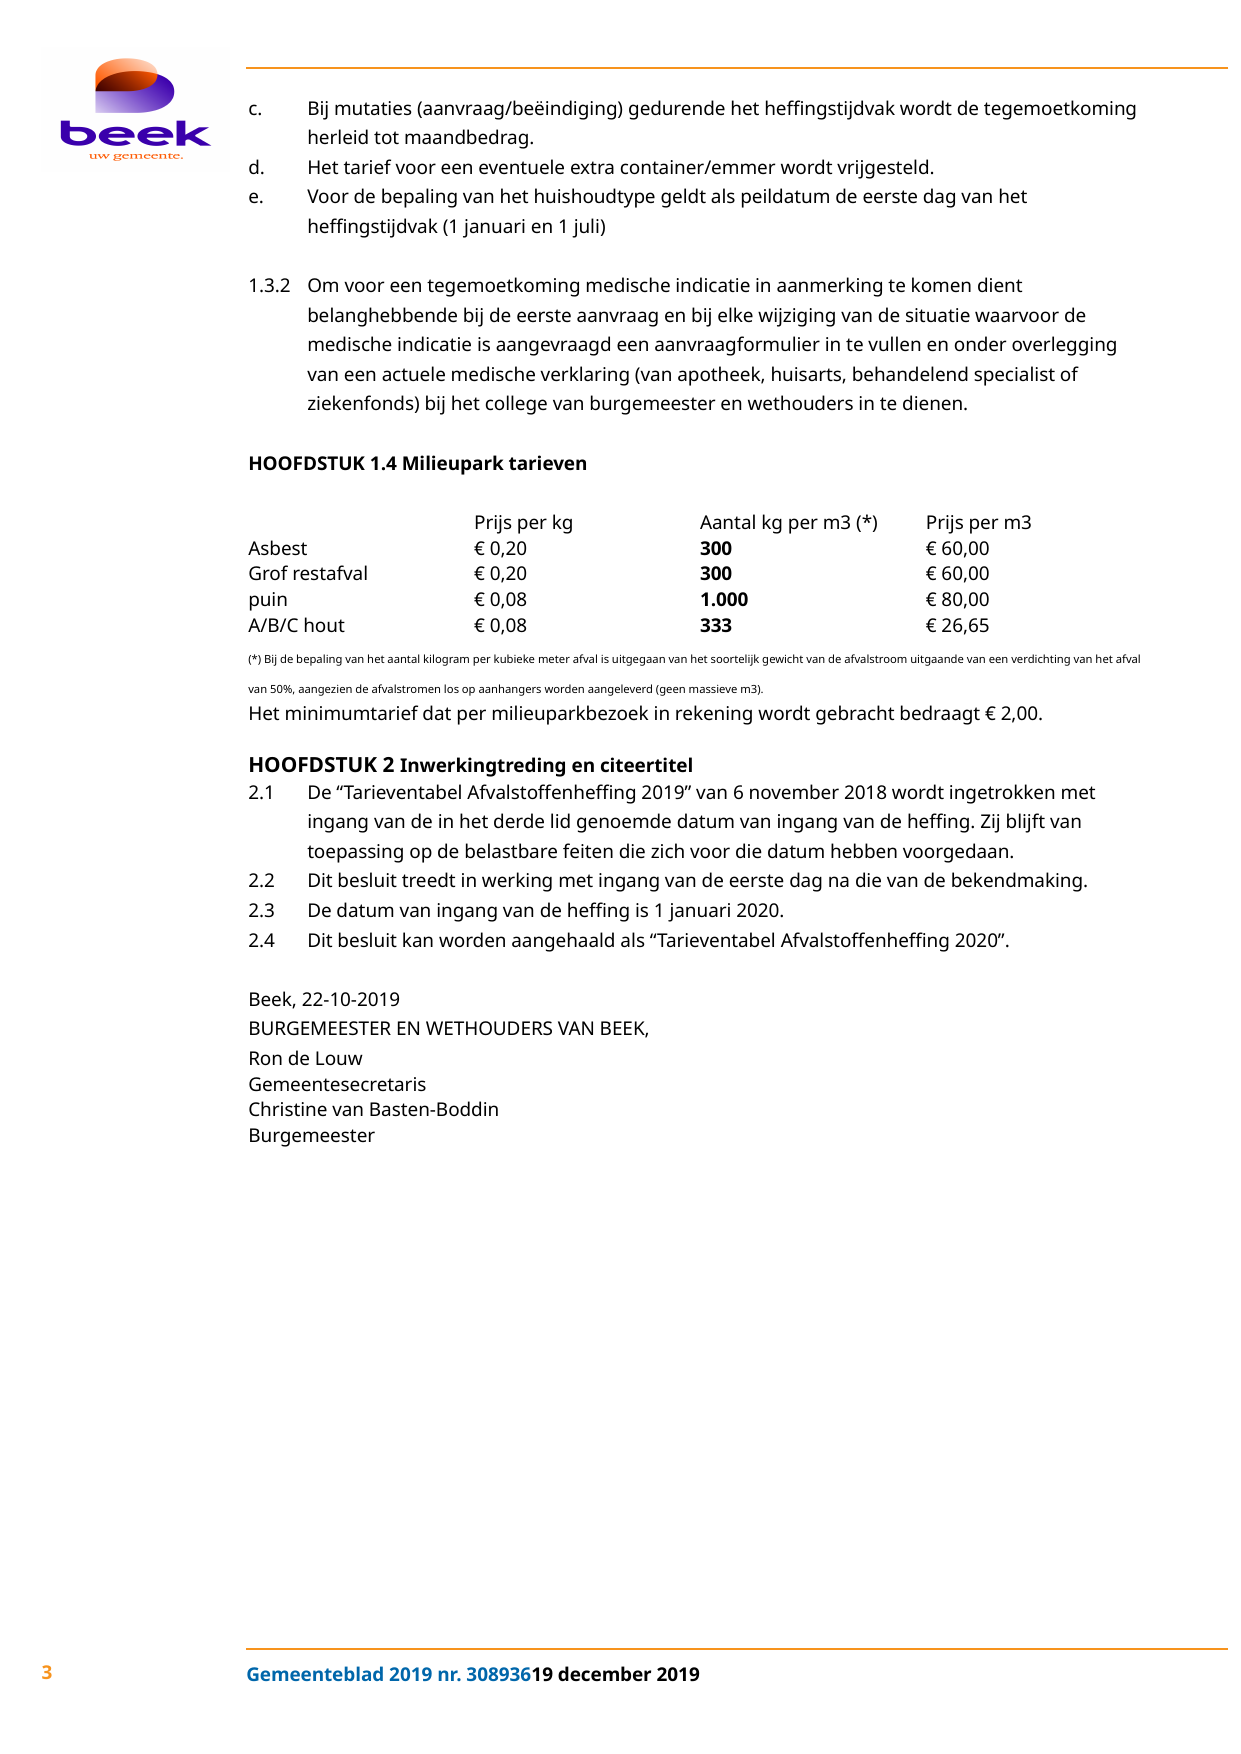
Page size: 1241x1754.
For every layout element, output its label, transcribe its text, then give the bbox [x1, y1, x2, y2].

table_cell € 26,65 [926, 612, 1152, 638]
table_cell € 60,00 [926, 561, 1152, 586]
list De datum van ingang van de heffing is 1 januari 2020. [248, 897, 1152, 923]
text Ron de Louw [248, 1045, 1152, 1071]
table_cell € 0,20 [474, 561, 700, 586]
table_cell 300 [700, 535, 926, 561]
text BURGEMEESTER EN WETHOUDERS VAN BEEK, [248, 1016, 1152, 1041]
text (*) Bij de bepaling van het aantal kilogram per kubieke meter afval is uitgegaan van het soortelijk gewicht van de afvalstroom uitgaande van een verdichting van het afval van 50%, aangezien de afvalstromen los op aanhangers worden aangeleverd (geen massieve m3). [248, 641, 1152, 696]
table_cell A/B/C hout [248, 612, 474, 638]
list Voor de bepaling van het huishoudtype geldt als peildatum de eerste dag van het heffingstijdvak (1 januari en 1 juli) [248, 183, 1152, 239]
text Het minimumtarief dat per milieuparkbezoek in rekening wordt gebracht bedraagt € 2,00. [248, 700, 1152, 726]
text Burgemeester [248, 1122, 1152, 1148]
table_cell puin [248, 586, 474, 612]
table_cell 300 [700, 561, 926, 586]
list Dit besluit kan worden aangehaald als “Tarieventabel Afvalstoffenheffing 2020”. [248, 927, 1152, 953]
table_header Prijs per kg [474, 509, 700, 535]
picture [41, 47, 231, 172]
table_header [248, 509, 474, 535]
table_header Aantal kg per m3 (*) [700, 509, 926, 535]
text Christine van Basten-Boddin [248, 1097, 1152, 1122]
table_cell 1.000 [700, 586, 926, 612]
table_cell 333 [700, 612, 926, 638]
table_cell € 60,00 [926, 535, 1152, 561]
text HOOFDSTUK 2 Inwerkingtreding en citeertitel [248, 751, 1152, 779]
table_cell € 0,08 [474, 586, 700, 612]
list Dit besluit treedt in werking met ingang van de eerste dag na die van de bekendmaking. [248, 868, 1152, 893]
table_cell € 0,08 [474, 612, 700, 638]
table_cell Asbest [248, 535, 474, 561]
table_header Prijs per m3 [926, 509, 1152, 535]
text Beek, 22-10-2019 [248, 986, 1152, 1012]
table_cell € 0,20 [474, 535, 700, 561]
table_cell Grof restafval [248, 561, 474, 586]
list Om voor een tegemoetkoming medische indicatie in aanmerking te komen dient belanghebbende bij de eerste aanvraag en bij elke wijziging van de situatie waarvoor de medische indicatie is aangevraagd een aanvraagformulier in te vullen en onder overlegging van een actuele medische verklaring (van apotheek, huisarts, behandelend specialist of ziekenfonds) bij het college van burgemeester en wethouders in te dienen. [248, 272, 1152, 416]
text HOOFDSTUK 1.4 Milieupark tarieven [248, 450, 1152, 476]
list De “Tarieventabel Afvalstoffenheffing 2019” van 6 november 2018 wordt ingetrokken met ingang van de in het derde lid genoemde datum van ingang van de heffing. Zij blijft van toepassing op de belastbare feiten die zich voor die datum hebben voorgedaan. [248, 779, 1152, 864]
table_cell € 80,00 [926, 586, 1152, 612]
list Bij mutaties (aanvraag/beëindiging) gedurende het heffingstijdvak wordt de tegemoetkoming herleid tot maandbedrag. [248, 95, 1152, 150]
text Gemeentesecretaris [248, 1071, 1152, 1097]
list Het tarief voor een eventuele extra container/emmer wordt vrijgesteld. [248, 154, 1152, 180]
